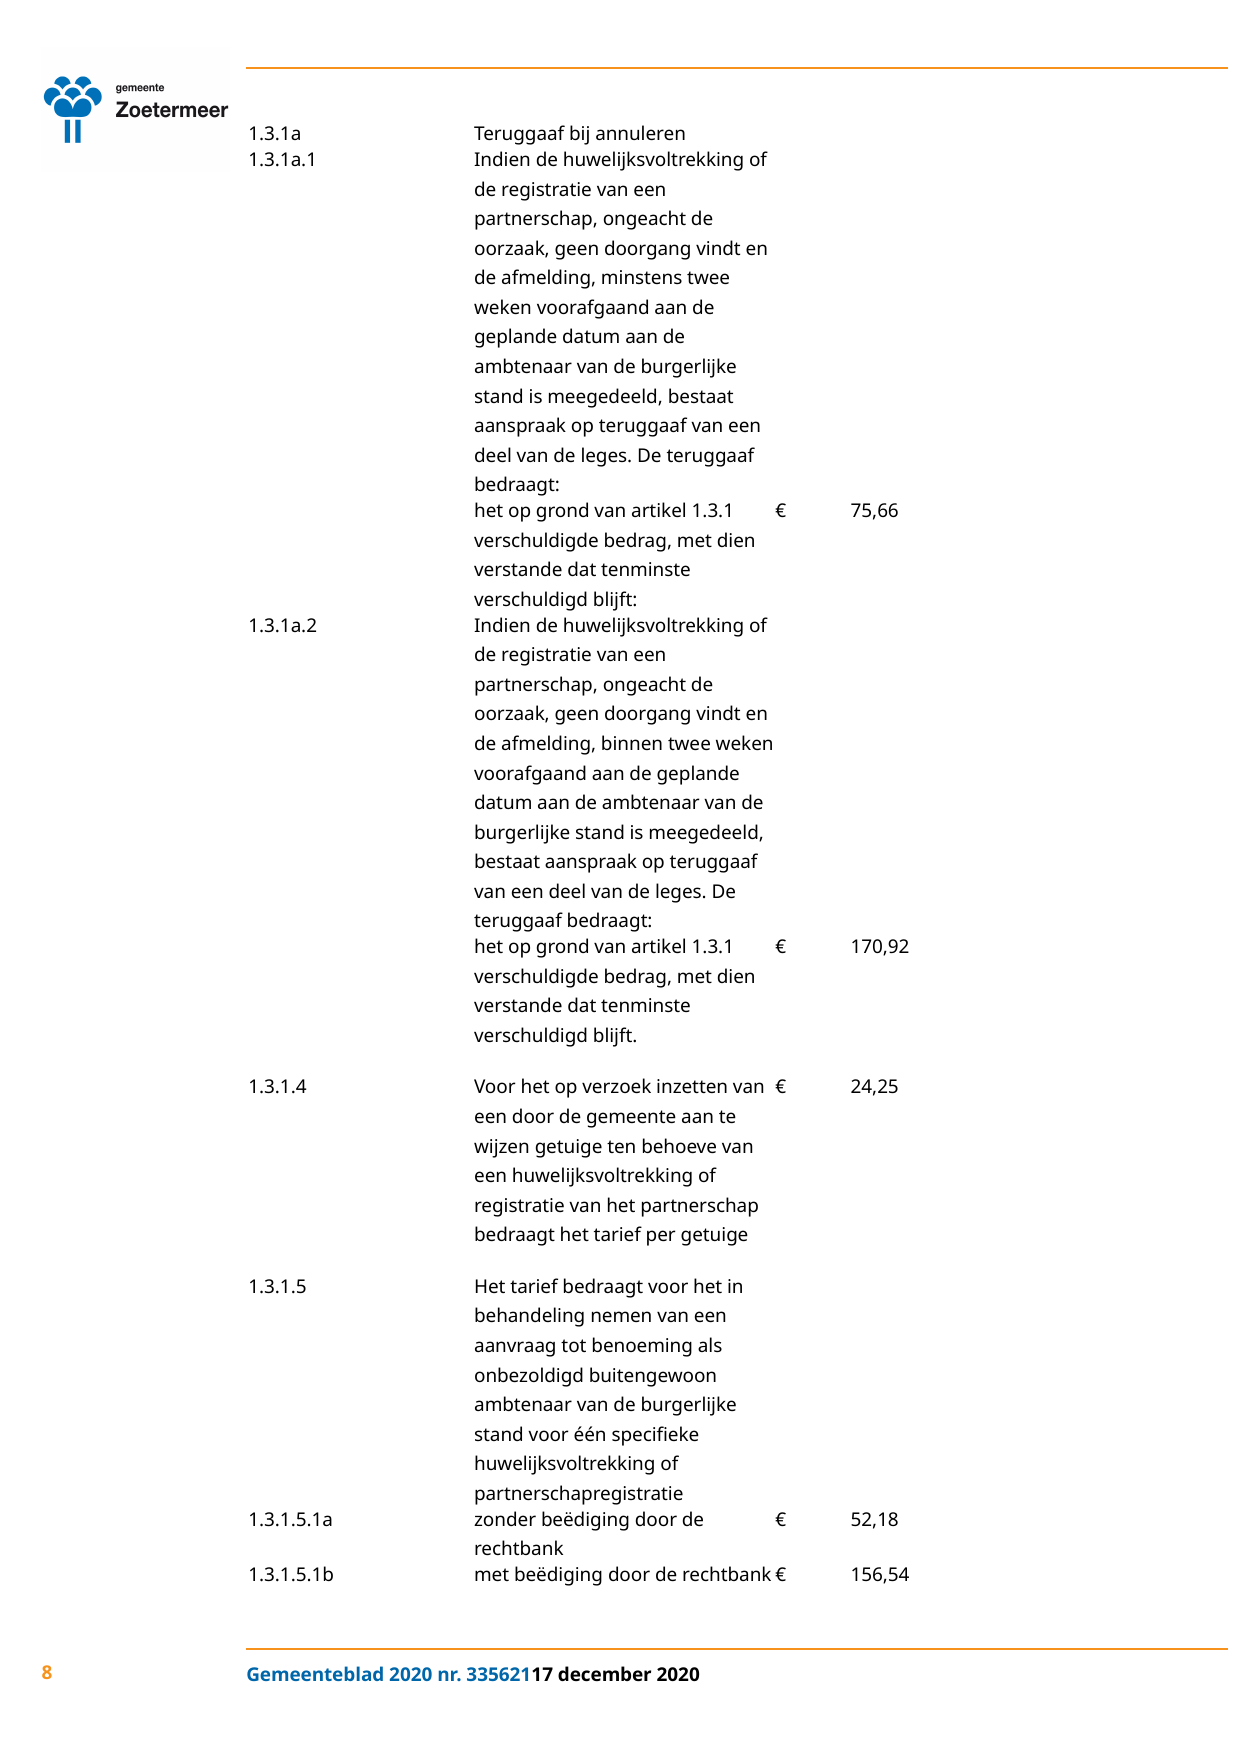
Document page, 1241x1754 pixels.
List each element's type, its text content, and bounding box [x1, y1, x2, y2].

table_cell 1.3.1.4 [248, 1074, 474, 1247]
table_cell [775, 121, 850, 146]
table_cell [474, 1247, 775, 1273]
table_cell 170,92 [850, 934, 926, 1048]
table_cell zonder beëdiging door de rechtbank [474, 1506, 775, 1561]
table_cell Indien de huwelijksvoltrekking of de registratie van een partnerschap, ongeacht de oorzaak, geen doorgang vindt en de afmelding, binnen twee weken voorafgaand aan de geplande datum aan de ambtenaar van de burgerlijke stand is meegedeeld, bestaat aanspraak op teruggaaf van een deel van de leges. De teruggaaf bedraagt: [474, 612, 775, 933]
table_cell [775, 612, 850, 933]
table_cell [926, 498, 1001, 612]
table_cell [248, 498, 474, 612]
table_cell [850, 1273, 926, 1506]
table_cell 1.3.1.5.1b [248, 1561, 474, 1587]
table_cell 1.3.1a [248, 121, 474, 146]
table_cell 24,25 [850, 1074, 926, 1247]
table_cell Voor het op verzoek inzetten van een door de gemeente aan te wijzen getuige ten behoeve van een huwelijksvoltrekking of registratie van het partnerschap bedraagt het tarief per getuige [474, 1074, 775, 1247]
table_cell [775, 1247, 850, 1273]
table_cell [248, 1247, 474, 1273]
table_cell 1.3.1a.2 [248, 612, 474, 933]
table_cell 1.3.1.5.1a [248, 1506, 474, 1561]
table_cell [248, 1048, 474, 1074]
table_cell € [775, 1561, 850, 1587]
table_cell het op grond van artikel 1.3.1 verschuldigde bedrag, met dien verstande dat tenminste verschuldigd blijft: [474, 498, 775, 612]
table_cell [850, 1048, 926, 1074]
table_cell [474, 95, 775, 121]
table_cell Teruggaaf bij annuleren [474, 121, 775, 146]
table_cell [775, 95, 850, 121]
table_cell [248, 934, 474, 1048]
table_cell Indien de huwelijksvoltrekking of de registratie van een partnerschap, ongeacht de oorzaak, geen doorgang vindt en de afmelding, minstens twee weken voorafgaand aan de geplande datum aan de ambtenaar van de burgerlijke stand is meegedeeld, bestaat aanspraak op teruggaaf van een deel van de leges. De teruggaaf bedraagt: [474, 146, 775, 497]
table_cell [926, 146, 1001, 497]
table_cell [926, 612, 1001, 933]
table_cell [850, 612, 926, 933]
table_cell [850, 1247, 926, 1273]
table_cell [248, 95, 474, 121]
table_cell 156,54 [850, 1561, 926, 1587]
table_cell € [775, 498, 850, 612]
table_cell Het tarief bedraagt voor het in behandeling nemen van een aanvraag tot benoeming als onbezoldigd buitengewoon ambtenaar van de burgerlijke stand voor één specifieke huwelijksvoltrekking of partnerschapregistratie [474, 1273, 775, 1506]
table_cell [775, 1048, 850, 1074]
table_cell € [775, 934, 850, 1048]
table_cell [775, 146, 850, 497]
table_cell [850, 121, 926, 146]
table_cell [850, 146, 926, 497]
table_cell 1.3.1.5 [248, 1273, 474, 1506]
table_cell € [775, 1074, 850, 1247]
table_cell [474, 1048, 775, 1074]
table_cell 1.3.1a.1 [248, 146, 474, 497]
table_cell met beëdiging door de rechtbank [474, 1561, 775, 1587]
table_cell [850, 95, 926, 121]
table_cell [926, 95, 1001, 121]
table_cell € [775, 1506, 850, 1561]
table_cell 52,18 [850, 1506, 926, 1561]
table_cell het op grond van artikel 1.3.1 verschuldigde bedrag, met dien verstande dat tenminste verschuldigd blijft. [474, 934, 775, 1048]
table_cell [926, 121, 1001, 146]
picture [41, 47, 231, 172]
table_cell 75,66 [850, 498, 926, 612]
table_cell [775, 1273, 850, 1506]
